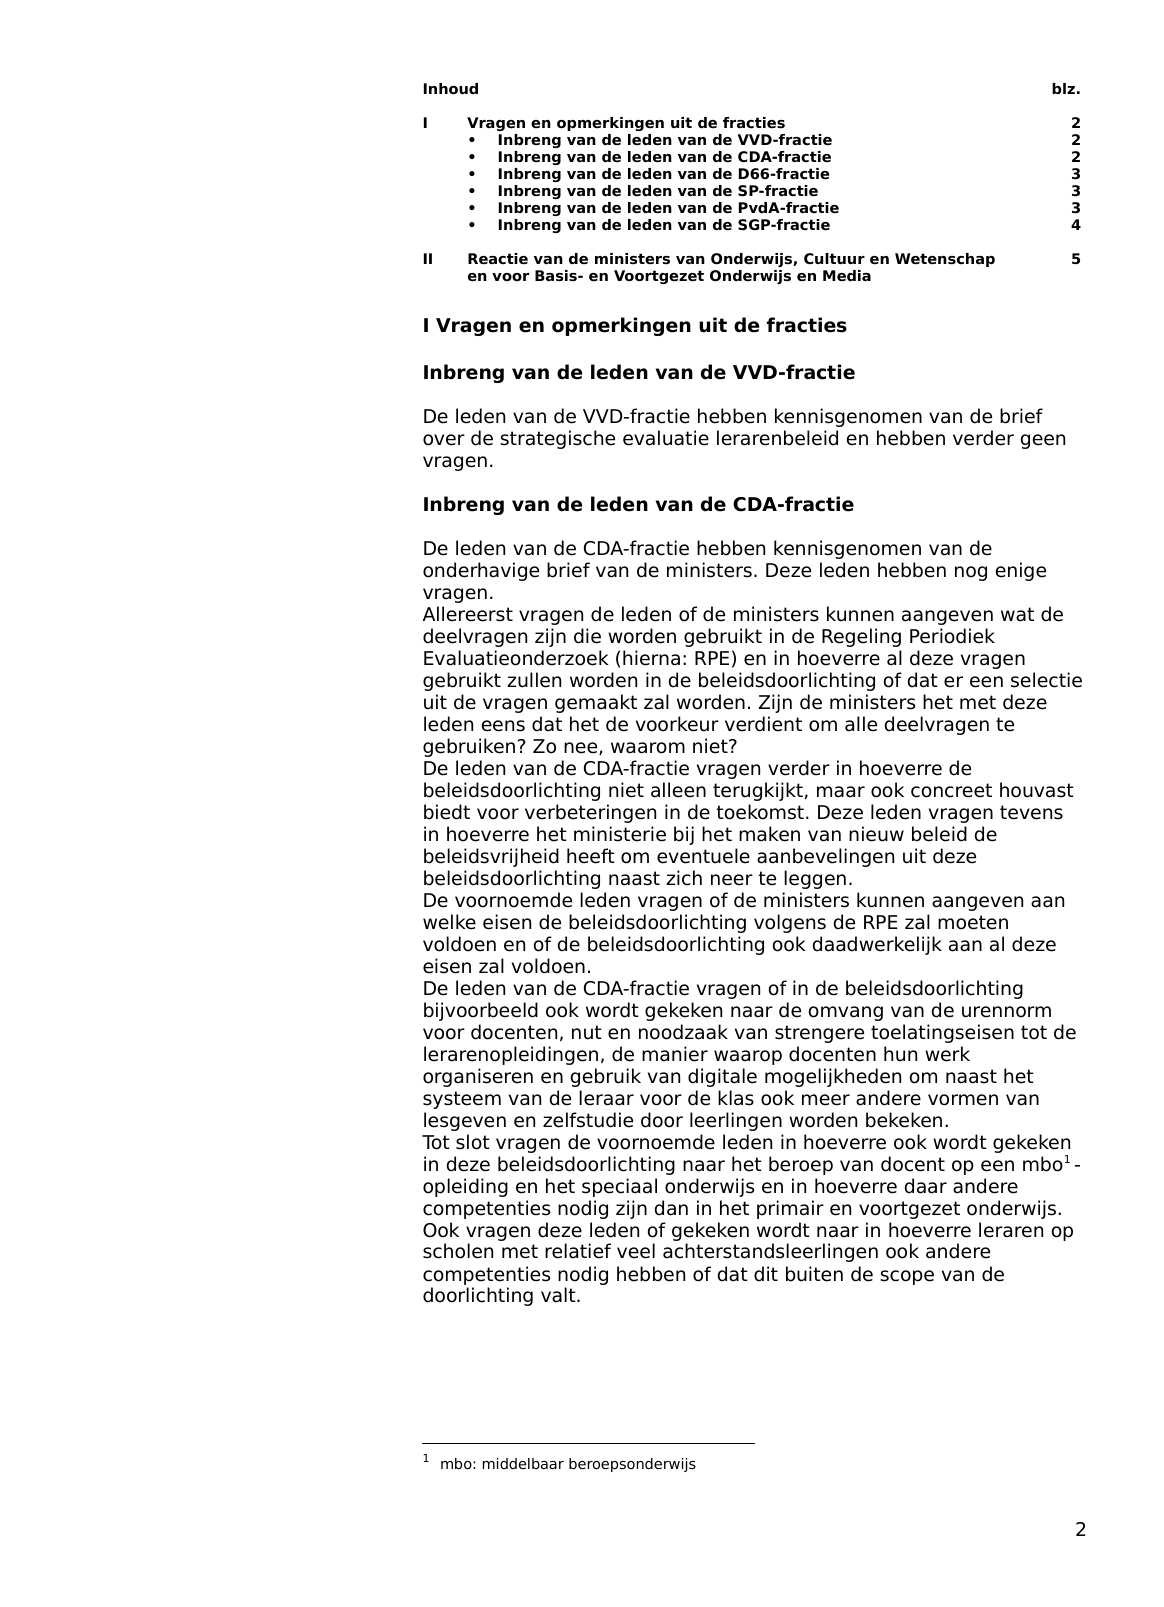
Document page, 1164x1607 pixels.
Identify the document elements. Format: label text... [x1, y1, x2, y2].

text mbo: middelbaar beroepsonderwijs [422, 1452, 1087, 1474]
text De leden van de CDA-fractie vragen of in de beleidsdoorlichting bijvoorbeeld ook wordt gekeken naar de omvang van de urennorm voor docenten, nut en noodzaak van strengere toelatingseisen tot de lerarenopleidingen, de manier waarop docenten hun werk organiseren en gebruik van digitale mogelijkheden om naast het systeem van de leraar voor de klas ook meer andere vormen van lesgeven en zelfstudie door leerlingen worden bekeken. [422, 978, 1087, 1132]
table_cell 2 [1013, 132, 1087, 149]
table_cell II [422, 251, 461, 285]
text De leden van de VVD-fractie hebben kennisgenomen van de brief over de strategische evaluatie lerarenbeleid en hebben verder geen vragen. [422, 406, 1087, 472]
subtitle I Vragen en opmerkingen uit de fracties [422, 315, 1087, 337]
text Tot slot vragen de voornoemde leden in hoeverre ook wordt gekeken in deze beleidsdoorlichting naar het beroep van docent op een mbo-opleiding en het speciaal onderwijs en in hoeverre daar andere competenties nodig zijn dan in het primair en voortgezet onderwijs. Ook vragen deze leden of gekeken wordt naar in hoeverre leraren op scholen met relatief veel achterstandsleerlingen ook andere competenties nodig hebben of dat dit buiten de scope van de doorlichting valt. [422, 1132, 1087, 1307]
table_cell Vragen en opmerkingen uit de fracties [461, 115, 1013, 132]
table_cell [422, 217, 461, 234]
table_cell [422, 183, 461, 200]
table_cell 4 [1013, 217, 1087, 234]
table_cell • [461, 166, 491, 183]
text De leden van de CDA-fractie vragen verder in hoeverre de beleidsdoorlichting niet alleen terugkijkt, maar ook concreet houvast biedt voor verbeteringen in de toekomst. Deze leden vragen tevens in hoeverre het ministerie bij het maken van nieuw beleid de beleidsvrijheid heeft om eventuele aanbevelingen uit deze beleidsdoorlichting naast zich neer te leggen. [422, 758, 1087, 890]
table_cell [1013, 234, 1087, 251]
table_cell • [461, 132, 491, 149]
table_cell [422, 200, 461, 217]
table_cell 3 [1013, 183, 1087, 200]
table_cell [461, 234, 491, 251]
text Allereerst vragen de leden of de ministers kunnen aangeven wat de deelvragen zijn die worden gebruikt in de Regeling Periodiek Evaluatieonderzoek (hierna: RPE) en in hoeverre al deze vragen gebruikt zullen worden in de beleidsdoorlichting of dat er een selectie uit de vragen gemaakt zal worden. Zijn de ministers het met deze leden eens dat het de voorkeur verdient om alle deelvragen te gebruiken? Zo nee, waarom niet? [422, 604, 1087, 758]
table_cell 2 [1013, 149, 1087, 166]
subtitle Inbreng van de leden van de VVD-fractie [422, 362, 1087, 384]
table_cell [422, 98, 461, 115]
text De leden van de CDA-fractie hebben kennisgenomen van de onderhavige brief van de ministers. Deze leden hebben nog enige vragen. [422, 538, 1087, 604]
table_cell • [461, 200, 491, 217]
table_cell Inbreng van de leden van de D66-fractie [491, 166, 1013, 183]
table_cell Inbreng van de leden van de CDA-fractie [491, 149, 1013, 166]
table_cell 3 [1013, 166, 1087, 183]
table_header blz. [1013, 81, 1087, 98]
table_cell 2 [1013, 115, 1087, 132]
table_cell • [461, 217, 491, 234]
table_cell [422, 234, 461, 251]
table_cell I [422, 115, 461, 132]
table_cell [422, 149, 461, 166]
table_cell • [461, 149, 491, 166]
table_header Inhoud [422, 81, 1013, 98]
table_cell [461, 98, 491, 115]
table_cell [422, 166, 461, 183]
table_cell Inbreng van de leden van de SP-fractie [491, 183, 1013, 200]
table_cell [491, 234, 1013, 251]
table_cell [491, 98, 1013, 115]
subtitle Inbreng van de leden van de CDA-fractie [422, 494, 1087, 516]
table_cell • [461, 183, 491, 200]
table_cell 3 [1013, 200, 1087, 217]
table_cell Inbreng van de leden van de PvdA-fractie [491, 200, 1013, 217]
table_cell Inbreng van de leden van de SGP-fractie [491, 217, 1013, 234]
table_cell 5 [1013, 251, 1087, 285]
text De voornoemde leden vragen of de ministers kunnen aangeven aan welke eisen de beleidsdoorlichting volgens de RPE zal moeten voldoen en of de beleidsdoorlichting ook daadwerkelijk aan al deze eisen zal voldoen. [422, 890, 1087, 978]
table_cell [1013, 98, 1087, 115]
table_cell [422, 132, 461, 149]
table_cell Inbreng van de leden van de VVD-fractie [491, 132, 1013, 149]
table_cell Reactie van de ministers van Onderwijs, Cultuur en Wetenschap en voor Basis- en Voortgezet Onderwijs en Media [461, 251, 1013, 285]
